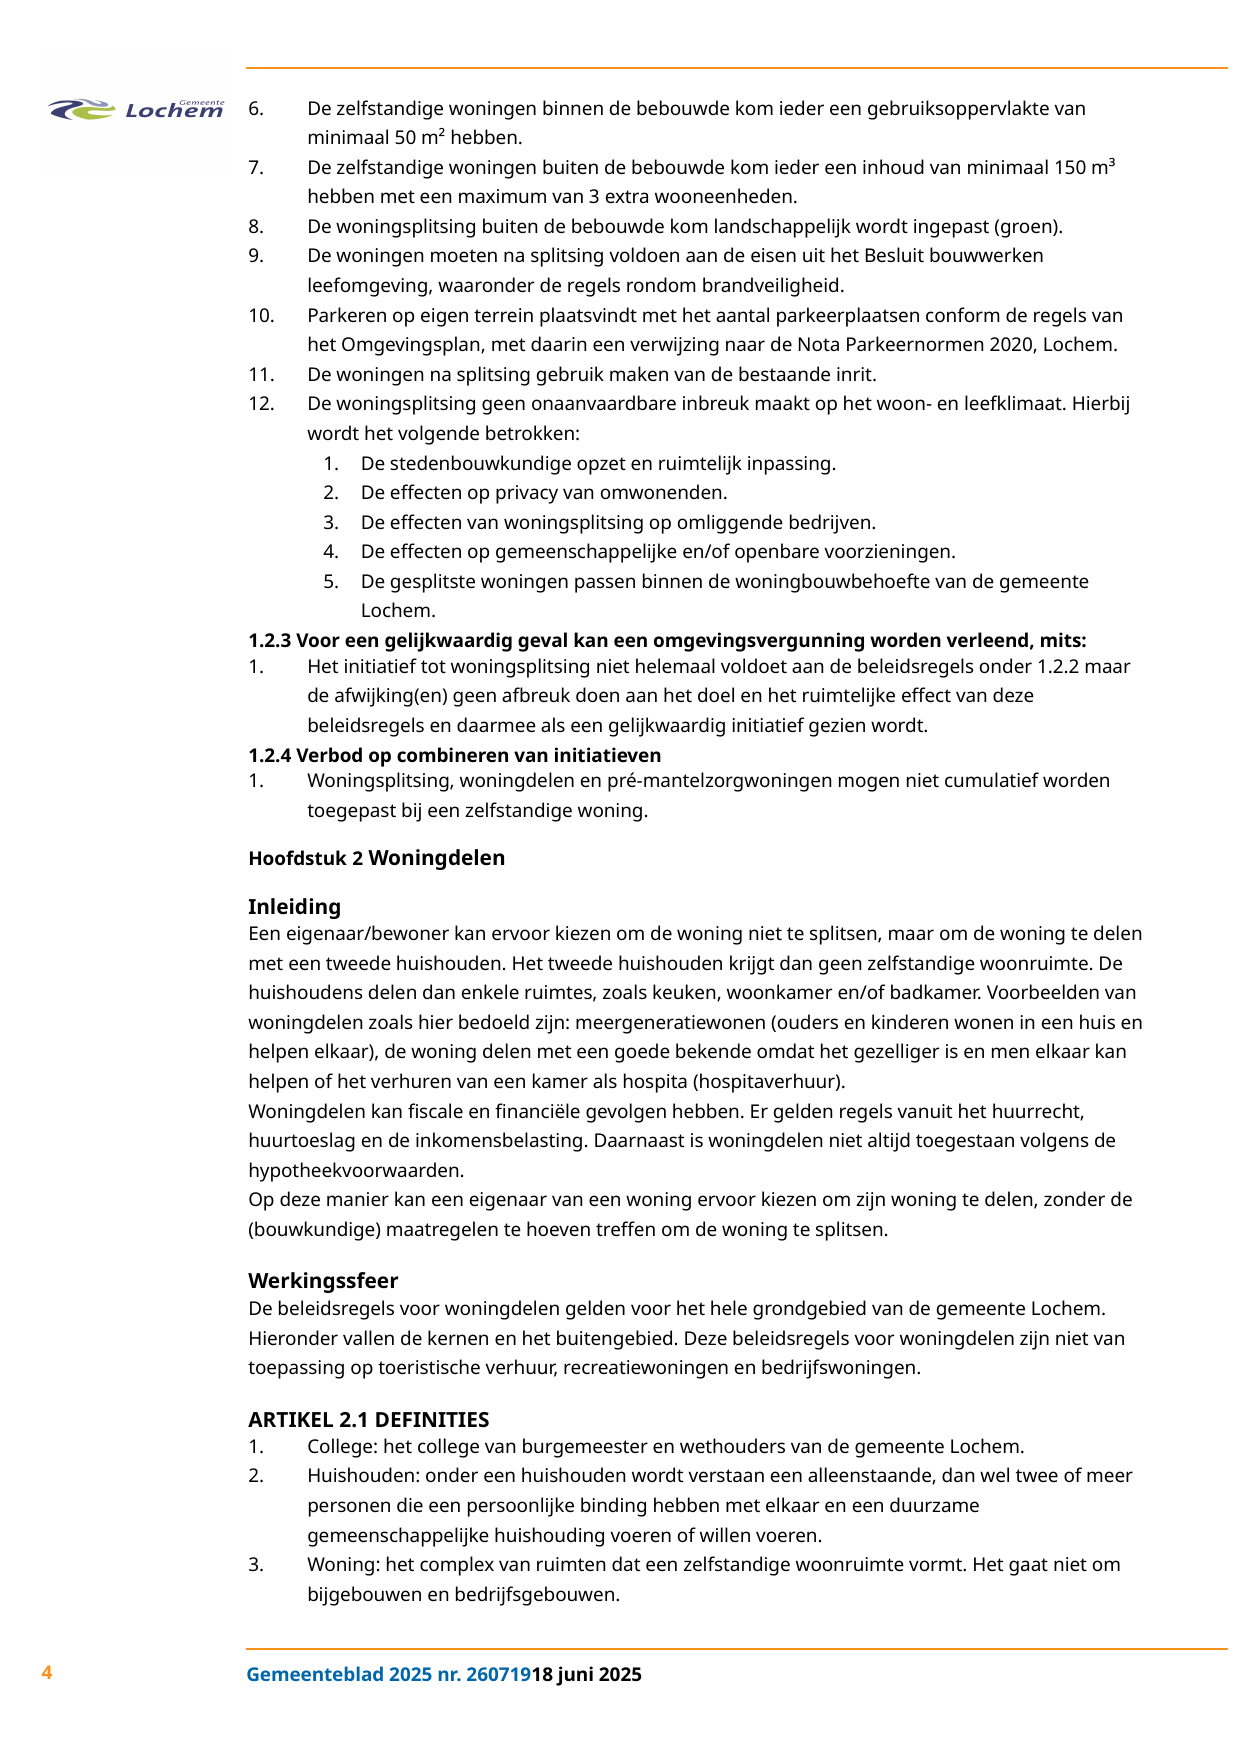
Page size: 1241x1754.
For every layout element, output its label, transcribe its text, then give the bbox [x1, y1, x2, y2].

list Huishouden: onder een huishouden wordt verstaan een alleenstaande, dan wel twee of meer personen die een persoonlijke binding hebben met elkaar en een duurzame gemeenschappelijke huishouding voeren of willen voeren. [248, 1463, 1152, 1548]
picture [41, 47, 231, 172]
list Woning: het complex van ruimten dat een zelfstandige woonruimte vormt. Het gaat niet om bijgebouwen en bedrijfsgebouwen. [248, 1551, 1152, 1607]
list De effecten op privacy van omwonenden. [323, 479, 1152, 505]
text Een eigenaar/bewoner kan ervoor kiezen om de woning niet te splitsen, maar om de woning te delen met een tweede huishouden. Het tweede huishouden krijgt dan geen zelfstandige woonruimte. De huishoudens delen dan enkele ruimtes, zoals keuken, woonkamer en/of badkamer. Voorbeelden van woningdelen zoals hier bedoeld zijn: meergeneratiewonen (ouders en kinderen wonen in een huis en helpen elkaar), de woning delen met een goede bekende omdat het gezelliger is en men elkaar kan helpen of het verhuren van een kamer als hospita (hospitaverhuur). [248, 920, 1152, 1094]
list De zelfstandige woningen binnen de bebouwde kom ieder een gebruiksoppervlakte van minimaal 50 m² hebben. [248, 95, 1152, 150]
text 1.2.4 Verbod op combineren van initiatieven [248, 742, 1152, 767]
list College: het college van burgemeester en wethouders van de gemeente Lochem. [248, 1433, 1152, 1459]
list Het initiatief tot woningsplitsing niet helemaal voldoet aan de beleidsregels onder 1.2.2 maar de afwijking(en) geen afbreuk doen aan het doel en het ruimtelijke effect van deze beleidsregels en daarmee als een gelijkwaardig initiatief gezien wordt. [248, 653, 1152, 738]
list Parkeren op eigen terrein plaatsvindt met het aantal parkeerplaatsen conform de regels van het Omgevingsplan, met daarin een verwijzing naar de Nota Parkeernormen 2020, Lochem. [248, 302, 1152, 357]
list De stedenbouwkundige opzet en ruimtelijk inpassing. [323, 450, 1152, 476]
list De woningsplitsing geen onaanvaardbare inbreuk maakt op het woon- en leefklimaat. Hierbij wordt het volgende betrokken: [248, 391, 1152, 446]
list De effecten van woningsplitsing op omliggende bedrijven. [323, 509, 1152, 535]
list De effecten op gemeenschappelijke en/of openbare voorzieningen. [323, 538, 1152, 564]
text Hoofdstuk 2 Woningdelen [248, 843, 1152, 871]
list De woningen moeten na splitsing voldoen aan de eisen uit het Besluit bouwwerken leefomgeving, waaronder de regels rondom brandveiligheid. [248, 243, 1152, 298]
list De zelfstandige woningen buiten de bebouwde kom ieder een inhoud van minimaal 150 m³ hebben met een maximum van 3 extra wooneenheden. [248, 154, 1152, 209]
list De woningen na splitsing gebruik maken van de bestaande inrit. [248, 361, 1152, 387]
text Inleiding [248, 892, 1152, 920]
text Op deze manier kan een eigenaar van een woning ervoor kiezen om zijn woning te delen, zonder de (bouwkundige) maatregelen te hoeven treffen om de woning te splitsen. [248, 1187, 1152, 1242]
text ARTIKEL 2.1 DEFINITIES [248, 1405, 1152, 1433]
text 1.2.3 Voor een gelijkwaardig geval kan een omgevingsvergunning worden verleend, mits: [248, 627, 1152, 653]
list De woningsplitsing buiten de bebouwde kom landschappelijk wordt ingepast (groen). [248, 213, 1152, 239]
list De gesplitste woningen passen binnen de woningbouwbehoefte van de gemeente Lochem. [323, 568, 1152, 623]
text Werkingssfeer [248, 1267, 1152, 1295]
text Woningdelen kan fiscale en financiële gevolgen hebben. Er gelden regels vanuit het huurrecht, huurtoeslag en de inkomensbelasting. Daarnaast is woningdelen niet altijd toegestaan volgens de hypotheekvoorwaarden. [248, 1098, 1152, 1183]
list Woningsplitsing, woningdelen en pré-mantelzorgwoningen mogen niet cumulatief worden toegepast bij een zelfstandige woning. [248, 767, 1152, 823]
text De beleidsregels voor woningdelen gelden voor het hele grondgebied van de gemeente Lochem. Hieronder vallen de kernen en het buitengebied. Deze beleidsregels voor woningdelen zijn niet van toepassing op toeristische verhuur, recreatiewoningen en bedrijfswoningen. [248, 1295, 1152, 1380]
